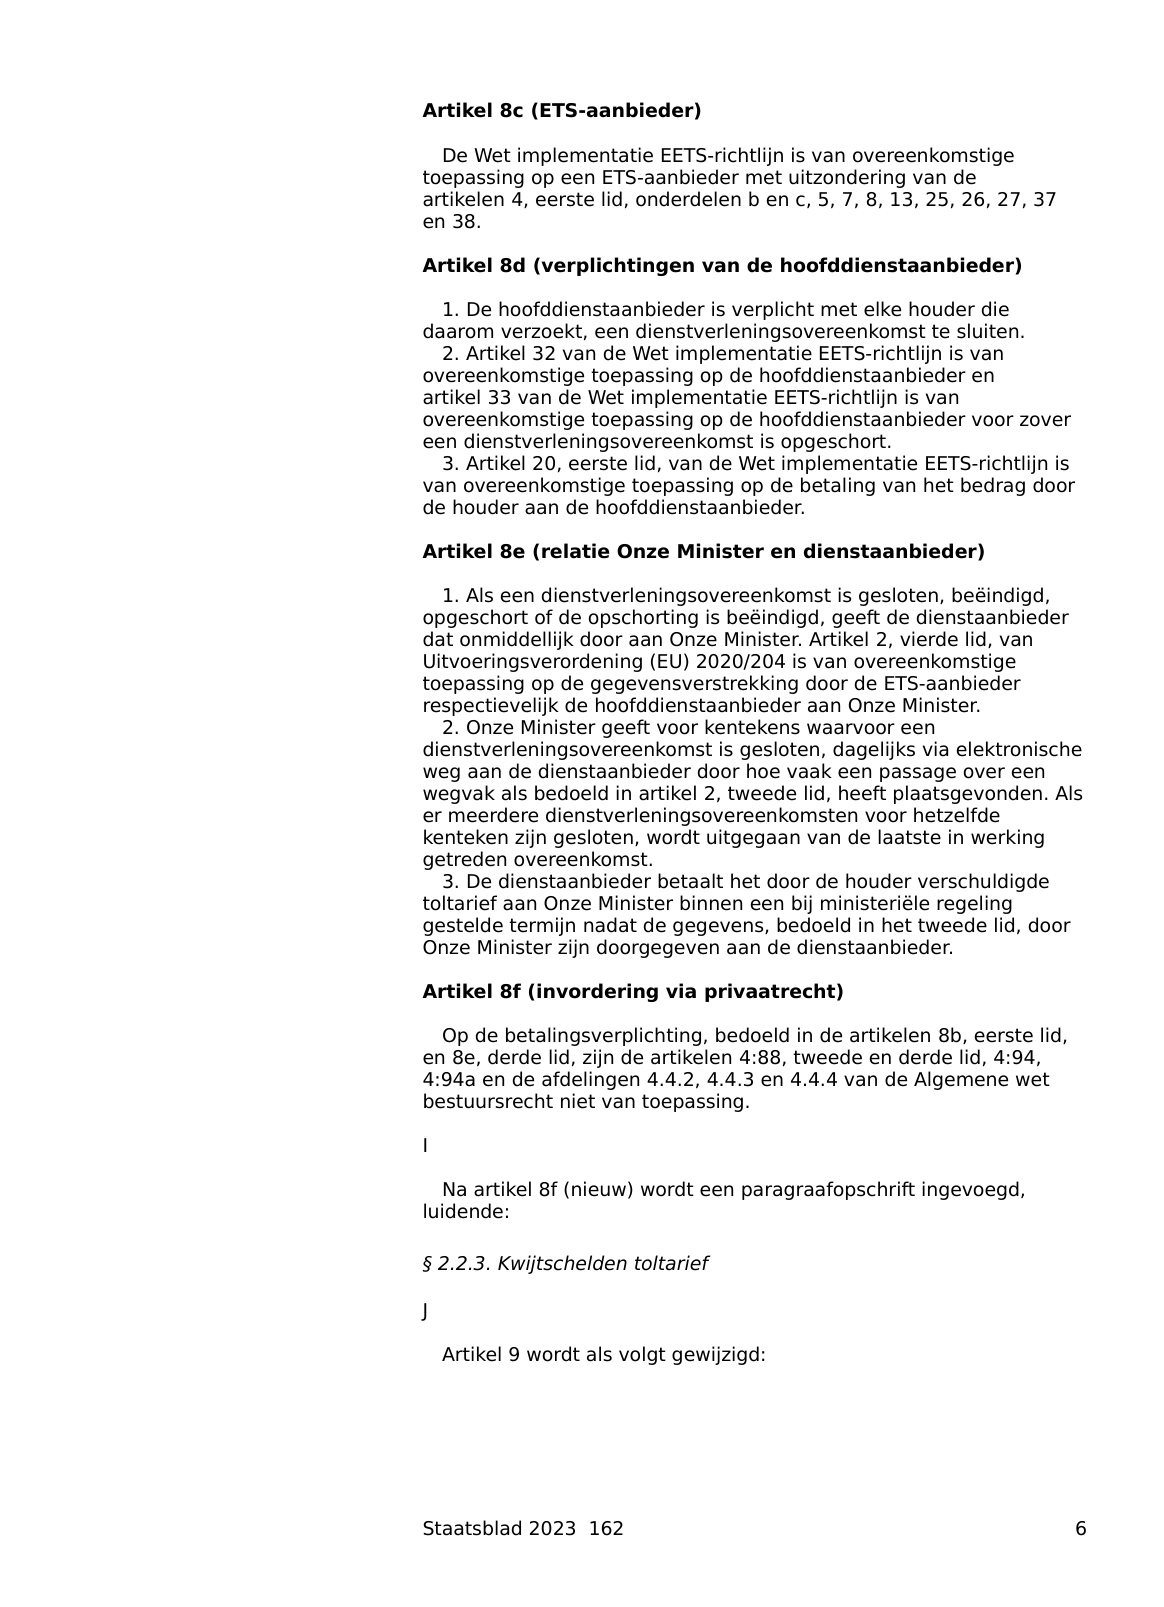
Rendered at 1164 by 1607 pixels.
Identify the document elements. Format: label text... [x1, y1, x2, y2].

subtitle Artikel 8e (relatie Onze Minister en dienstaanbieder) [422, 541, 1087, 563]
text 3. De dienstaanbieder betaalt het door de houder verschuldigde toltarief aan Onze Minister binnen een bij ministeriële regeling gestelde termijn nadat de gegevens, bedoeld in het tweede lid, door Onze Minister zijn doorgegeven aan de dienstaanbieder. [422, 871, 1087, 959]
text 2. Artikel 32 van de Wet implementatie EETS-richtlijn is van overeenkomstige toepassing op de hoofddienstaanbieder en artikel 33 van de Wet implementatie EETS-richtlijn is van overeenkomstige toepassing op de hoofddienstaanbieder voor zover een dienstverleningsovereenkomst is opgeschort. [422, 343, 1087, 453]
text J [422, 1300, 1087, 1322]
text 3. Artikel 20, eerste lid, van de Wet implementatie EETS-richtlijn is van overeenkomstige toepassing op de betaling van het bedrag door de houder aan de hoofddienstaanbieder. [422, 453, 1087, 519]
text De Wet implementatie EETS-richtlijn is van overeenkomstige toepassing op een ETS-aanbieder met uitzondering van de artikelen 4, eerste lid, onderdelen b en c, 5, 7, 8, 13, 25, 26, 27, 37 en 38. [422, 144, 1087, 232]
subtitle Artikel 8f (invordering via privaatrecht) [422, 981, 1087, 1003]
subtitle § 2.2.3. Kwijtschelden toltarief [422, 1253, 1087, 1275]
text 1. De hoofddienstaanbieder is verplicht met elke houder die daarom verzoekt, een dienstverleningsovereenkomst te sluiten. [422, 299, 1087, 343]
text 2. Onze Minister geeft voor kentekens waarvoor een dienstverleningsovereenkomst is gesloten, dagelijks via elektronische weg aan de dienstaanbieder door hoe vaak een passage over een wegvak als bedoeld in artikel 2, tweede lid, heeft plaatsgevonden. Als er meerdere dienstverleningsovereenkomsten voor hetzelfde kenteken zijn gesloten, wordt uitgegaan van de laatste in werking getreden overeenkomst. [422, 717, 1087, 871]
text Na artikel 8f (nieuw) wordt een paragraafopschrift ingevoegd, luidende: [422, 1179, 1087, 1223]
subtitle Artikel 8c (ETS-aanbieder) [422, 100, 1087, 122]
subtitle Artikel 8d (verplichtingen van de hoofddienstaanbieder) [422, 255, 1087, 277]
text Artikel 9 wordt als volgt gewijzigd: [422, 1344, 1087, 1366]
text Op de betalingsverplichting, bedoeld in de artikelen 8b, eerste lid, en 8e, derde lid, zijn de artikelen 4:88, tweede en derde lid, 4:94, 4:94a en de afdelingen 4.4.2, 4.4.3 en 4.4.4 van de Algemene wet bestuursrecht niet van toepassing. [422, 1025, 1087, 1113]
text 1. Als een dienstverleningsovereenkomst is gesloten, beëindigd, opgeschort of de opschorting is beëindigd, geeft de dienstaanbieder dat onmiddellijk door aan Onze Minister. Artikel 2, vierde lid, van Uitvoeringsverordening (EU) 2020/204 is van overeenkomstige toepassing op de gegevensverstrekking door de ETS-aanbieder respectievelijk de hoofddienstaanbieder aan Onze Minister. [422, 585, 1087, 717]
text I [422, 1135, 1087, 1157]
